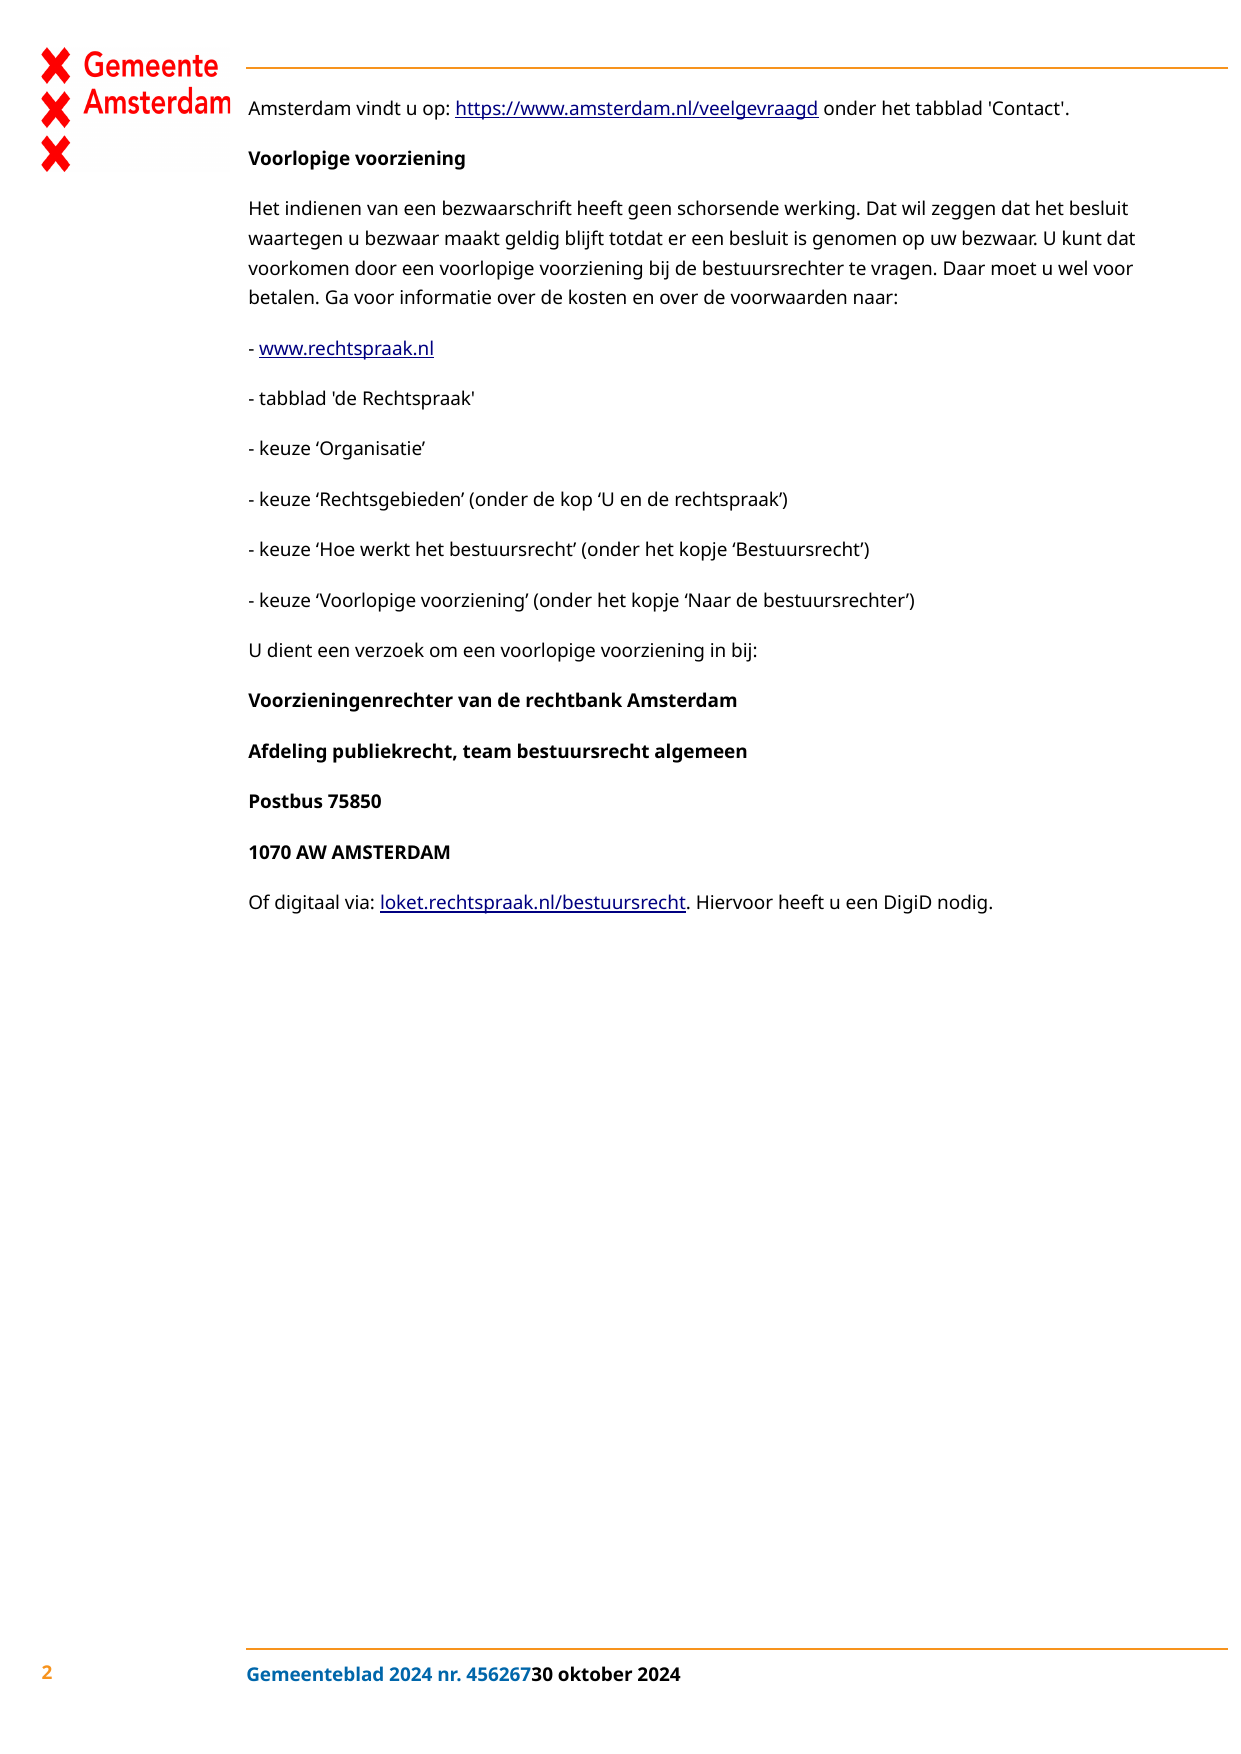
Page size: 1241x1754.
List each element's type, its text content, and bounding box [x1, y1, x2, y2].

text - keuze ‘Hoe werkt het bestuursrecht’ (onder het kopje ‘Bestuursrecht’) [248, 536, 1152, 562]
text - keuze ‘Voorlopige voorziening’ (onder het kopje ‘Naar de bestuursrechter’) [248, 587, 1152, 613]
text Amsterdam vindt u op: https://www.amsterdam.nl/veelgevraagd onder het tabblad 'Contact'. [248, 95, 1152, 121]
text - keuze ‘Rechtsgebieden’ (onder de kop ‘U en de rechtspraak’) [248, 486, 1152, 512]
text Of digitaal via: loket.rechtspraak.nl/bestuursrecht. Hiervoor heeft u een DigiD nodig. [248, 889, 1152, 915]
text Postbus 75850 [248, 788, 1152, 814]
picture [41, 47, 231, 172]
text U dient een verzoek om een voorlopige voorziening in bij: [248, 637, 1152, 663]
text Voorlopige voorziening [248, 145, 1152, 171]
text - keuze ‘Organisatie’ [248, 436, 1152, 461]
text Afdeling publiekrecht, team bestuursrecht algemeen [248, 738, 1152, 764]
text - tabblad 'de Rechtspraak' [248, 385, 1152, 411]
text Voorzieningenrechter van de rechtbank Amsterdam [248, 688, 1152, 713]
text Het indienen van een bezwaarschrift heeft geen schorsende werking. Dat wil zeggen dat het besluit waartegen u bezwaar maakt geldig blijft totdat er een besluit is genomen op uw bezwaar. U kunt dat voorkomen door een voorlopige voorziening bij de bestuursrechter te vragen. Daar moet u wel voor betalen. Ga voor informatie over de kosten en over de voorwaarden naar: [248, 196, 1152, 310]
text - www.rechtspraak.nl [248, 335, 1152, 361]
text 1070 AW AMSTERDAM [248, 839, 1152, 865]
